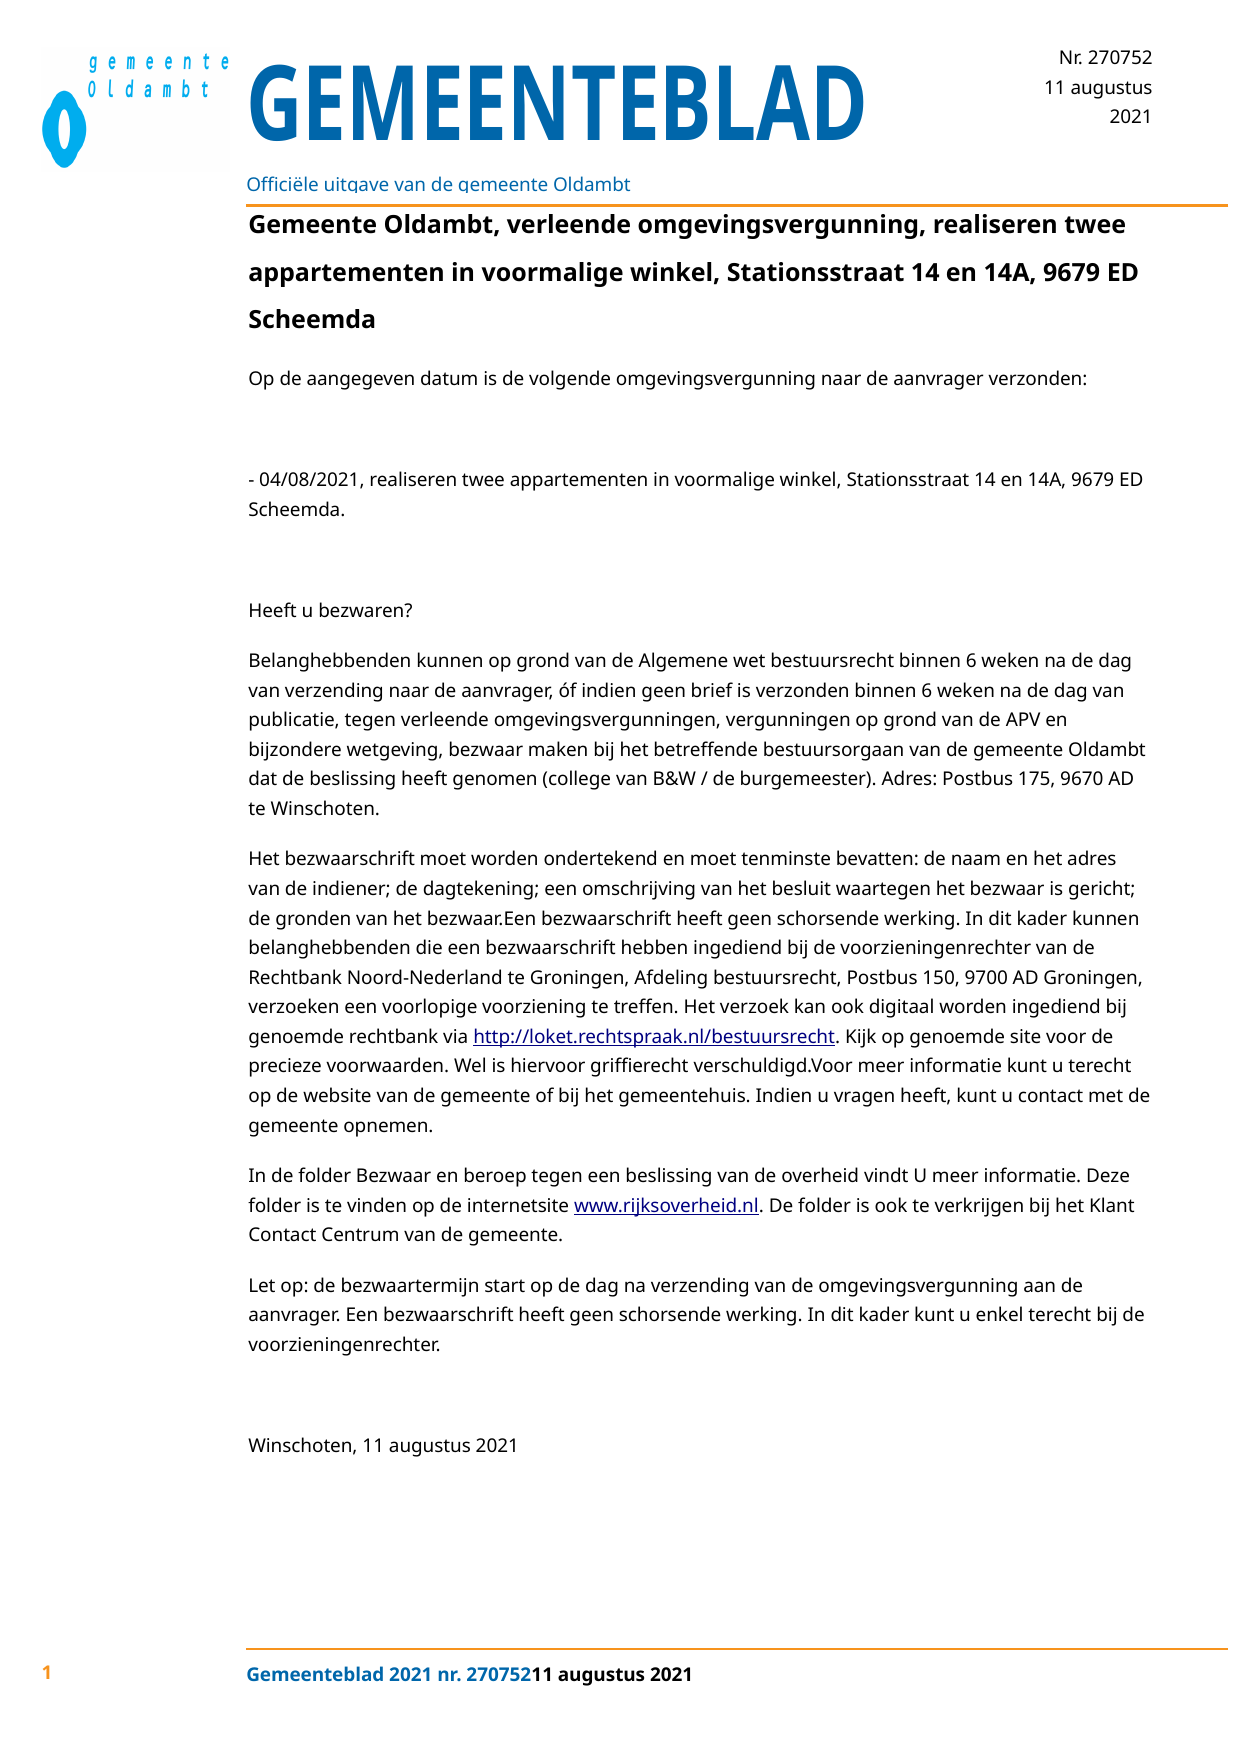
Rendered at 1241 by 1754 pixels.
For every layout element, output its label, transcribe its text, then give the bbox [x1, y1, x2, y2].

text In de folder Bezwaar en beroep tegen een beslissing van de overheid vindt U meer informatie. Deze folder is te vinden op de internetsite www.rijksoverheid.nl. De folder is ook te verkrijgen bij het Klant Contact Centrum van de gemeente. [248, 1162, 1152, 1247]
text Op de aangegeven datum is de volgende omgevingsvergunning naar de aanvrager verzonden: [248, 366, 1152, 391]
text Het bezwaarschrift moet worden ondertekend en moet tenminste bevatten: de naam en het adres van de indiener; de dagtekening; een omschrijving van het besluit waartegen het bezwaar is gericht; de gronden van het bezwaar.Een bezwaarschrift heeft geen schorsende werking. In dit kader kunnen belanghebbenden die een bezwaarschrift hebben ingediend bij de voorzieningenrechter van de Rechtbank Noord-Nederland te Groningen, Afdeling bestuursrecht, Postbus 150, 9700 AD Groningen, verzoeken een voorlopige voorziening te treffen. Het verzoek kan ook digitaal worden ingediend bij genoemde rechtbank via http://loket.rechtspraak.nl/bestuursrecht. Kijk op genoemde site voor de precieze voorwaarden. Wel is hiervoor griffierecht verschuldigd.Voor meer informatie kunt u terecht op de website van de gemeente of bij het gemeentehuis. Indien u vragen heeft, kunt u contact met de gemeente opnemen. [248, 846, 1152, 1137]
text Winschoten, 11 augustus 2021 [248, 1432, 1152, 1457]
text Belanghebbenden kunnen op grond van de Algemene wet bestuursrecht binnen 6 weken na de dag van verzending naar de aanvrager, óf indien geen brief is verzonden binnen 6 weken na de dag van publicatie, tegen verleende omgevingsvergunningen, vergunningen op grond van de APV en bijzondere wetgeving, bezwaar maken bij het betreffende bestuursorgaan van de gemeente Oldambt dat de beslissing heeft genomen (college van B&W / de burgemeester). Adres: Postbus 175, 9670 AD te Winschoten. [248, 647, 1152, 821]
picture [41, 47, 231, 172]
text Gemeente Oldambt, verleende omgevingsvergunning, realiseren twee appartementen in voormalige winkel, Stationsstraat 14 en 14A, 9679 ED Scheemda [248, 207, 1152, 336]
text - 04/08/2021, realiseren twee appartementen in voormalige winkel, Stationsstraat 14 en 14A, 9679 ED Scheemda. [248, 466, 1152, 522]
text Heeft u bezwaren? [248, 597, 1152, 622]
text Let op: de bezwaartermijn start op de dag na verzending van de omgevingsvergunning aan de aanvrager. Een bezwaarschrift heeft geen schorsende werking. In dit kader kunt u enkel terecht bij de voorzieningenrechter. [248, 1272, 1152, 1357]
